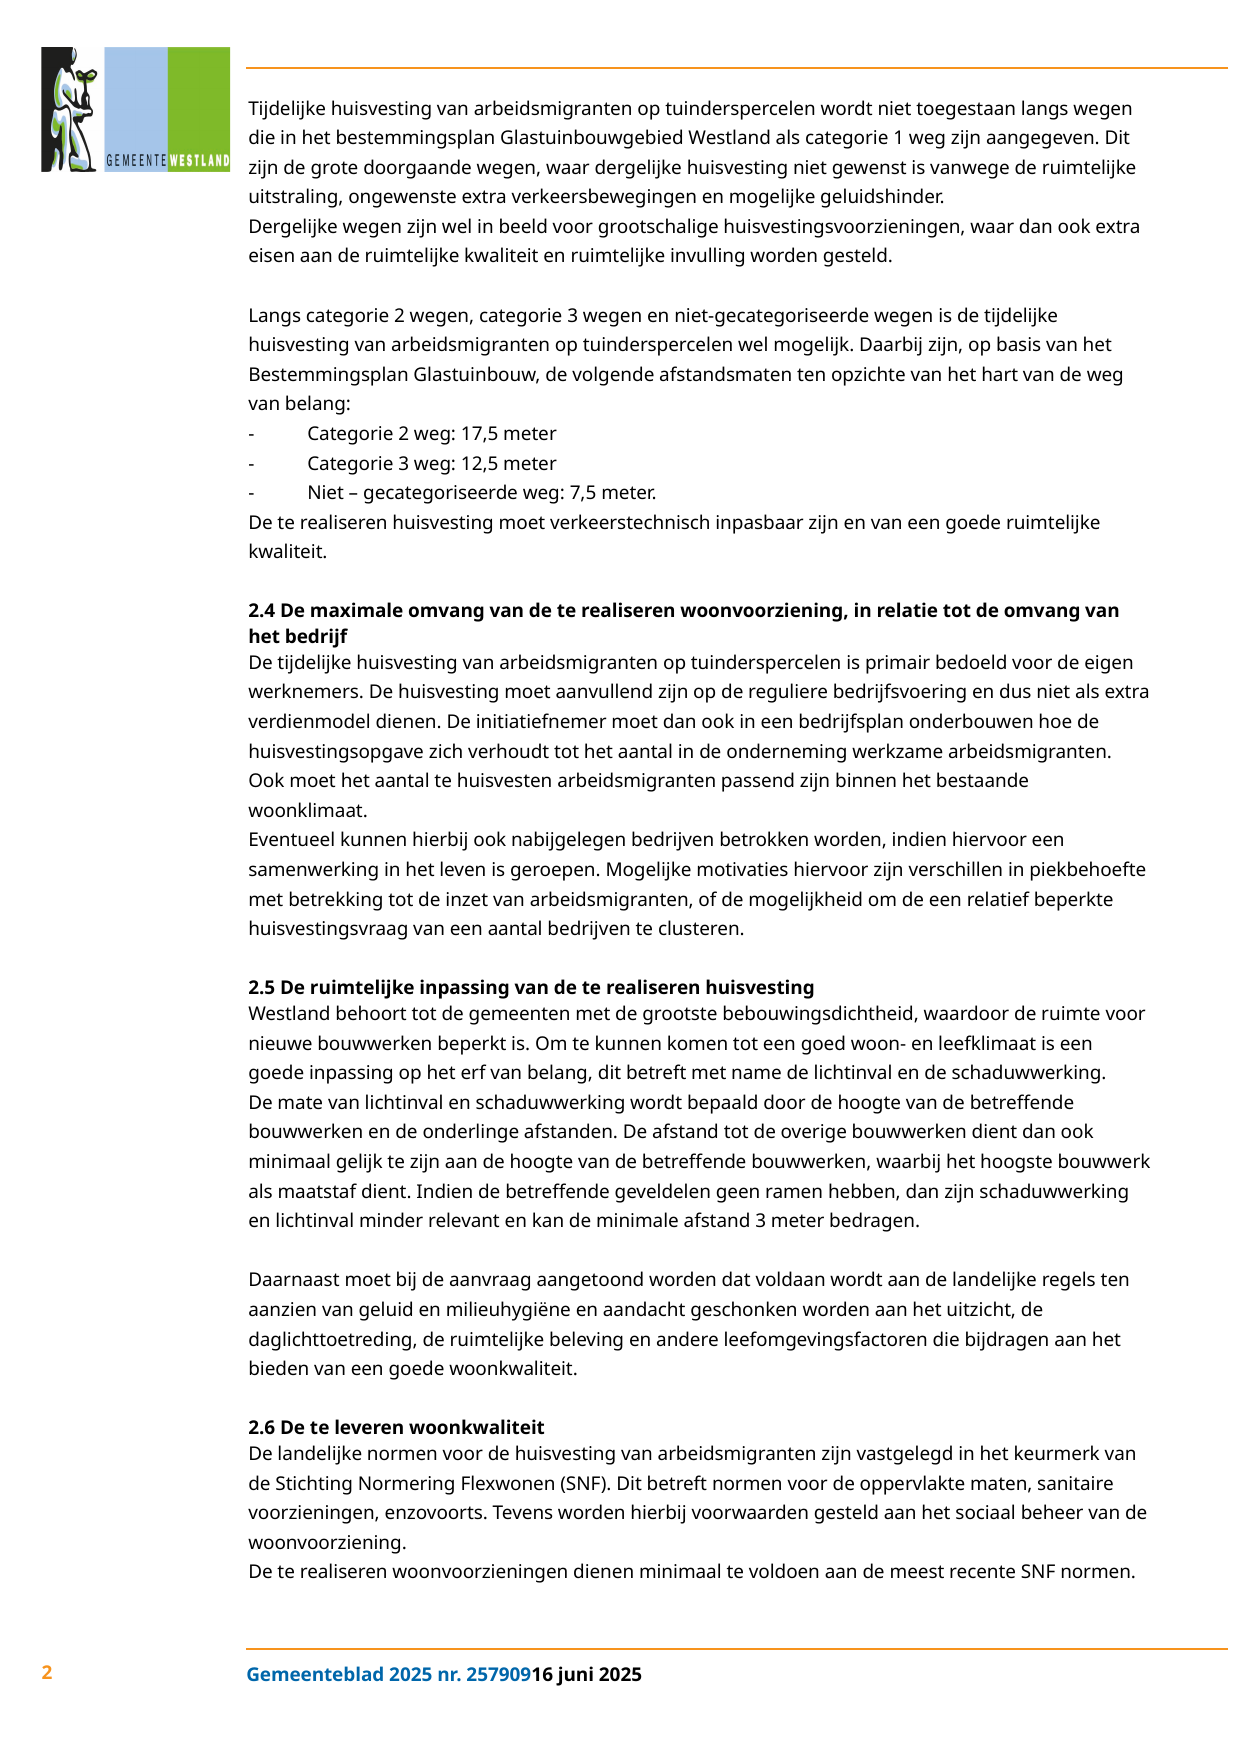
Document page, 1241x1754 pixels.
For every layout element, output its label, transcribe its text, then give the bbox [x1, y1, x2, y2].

text Eventueel kunnen hierbij ook nabijgelegen bedrijven betrokken worden, indien hiervoor een samenwerking in het leven is geroepen. Mogelijke motivaties hiervoor zijn verschillen in piekbehoefte met betrekking tot de inzet van arbeidsmigranten, of de mogelijkheid om de een relatief beperkte huisvestingsvraag van een aantal bedrijven te clusteren. [248, 827, 1152, 941]
list Categorie 2 weg: 17,5 meter [248, 420, 1152, 446]
text Langs categorie 2 wegen, categorie 3 wegen en niet-gecategoriseerde wegen is de tijdelijke huisvesting van arbeidsmigranten op tuinderspercelen wel mogelijk. Daarbij zijn, op basis van het Bestemmingsplan Glastuinbouw, de volgende afstandsmaten ten opzichte van het hart van de weg van belang: [248, 302, 1152, 416]
picture [41, 47, 231, 172]
text Daarnaast moet bij de aanvraag aangetoond worden dat voldaan wordt aan de landelijke regels ten aanzien van geluid en milieuhygiëne en aandacht geschonken worden aan het uitzicht, de daglichttoetreding, de ruimtelijke beleving en andere leefomgevingsfactoren die bijdragen aan het bieden van een goede woonkwaliteit. [248, 1267, 1152, 1381]
text 2.4 De maximale omvang van de te realiseren woonvoorziening, in relatie tot de omvang van het bedrijf [248, 598, 1152, 649]
text De mate van lichtinval en schaduwwerking wordt bepaald door de hoogte van de betreffende bouwwerken en de onderlinge afstanden. De afstand tot de overige bouwwerken dient dan ook minimaal gelijk te zijn aan de hoogte van de betreffende bouwwerken, waarbij het hoogste bouwwerk als maatstaf dient. Indien de betreffende geveldelen geen ramen hebben, dan zijn schaduwwerking en lichtinval minder relevant en kan de minimale afstand 3 meter bedragen. [248, 1089, 1152, 1233]
text 2.5 De ruimtelijke inpassing van de te realiseren huisvesting [248, 974, 1152, 1000]
text Westland behoort tot de gemeenten met de grootste bebouwingsdichtheid, waardoor de ruimte voor nieuwe bouwwerken beperkt is. Om te kunnen komen tot een goed woon- en leefklimaat is een goede inpassing op het erf van belang, dit betreft met name de lichtinval en de schaduwwerking. [248, 1000, 1152, 1085]
text De landelijke normen voor de huisvesting van arbeidsmigranten zijn vastgelegd in het keurmerk van de Stichting Normering Flexwonen (SNF). Dit betreft normen voor de oppervlakte maten, sanitaire voorzieningen, enzovoorts. Tevens worden hierbij voorwaarden gesteld aan het sociaal beheer van de woonvoorziening. [248, 1440, 1152, 1555]
text 2.6 De te leveren woonkwaliteit [248, 1414, 1152, 1440]
text De tijdelijke huisvesting van arbeidsmigranten op tuinderspercelen is primair bedoeld voor de eigen werknemers. De huisvesting moet aanvullend zijn op de reguliere bedrijfsvoering en dus niet als extra verdienmodel dienen. De initiatiefnemer moet dan ook in een bedrijfsplan onderbouwen hoe de huisvestingsopgave zich verhoudt tot het aantal in de onderneming werkzame arbeidsmigranten. Ook moet het aantal te huisvesten arbeidsmigranten passend zijn binnen het bestaande woonklimaat. [248, 649, 1152, 823]
text De te realiseren woonvoorzieningen dienen minimaal te voldoen aan de meest recente SNF normen. [248, 1558, 1152, 1584]
text Dergelijke wegen zijn wel in beeld voor grootschalige huisvestingsvoorzieningen, waar dan ook extra eisen aan de ruimtelijke kwaliteit en ruimtelijke invulling worden gesteld. [248, 213, 1152, 268]
text De te realiseren huisvesting moet verkeerstechnisch inpasbaar zijn en van een goede ruimtelijke kwaliteit. [248, 509, 1152, 564]
text Tijdelijke huisvesting van arbeidsmigranten op tuinderspercelen wordt niet toegestaan langs wegen die in het bestemmingsplan Glastuinbouwgebied Westland als categorie 1 weg zijn aangegeven. Dit zijn de grote doorgaande wegen, waar dergelijke huisvesting niet gewenst is vanwege de ruimtelijke uitstraling, ongewenste extra verkeersbewegingen en mogelijke geluidshinder. [248, 95, 1152, 209]
list Niet – gecategoriseerde weg: 7,5 meter. [248, 479, 1152, 505]
list Categorie 3 weg: 12,5 meter [248, 450, 1152, 476]
